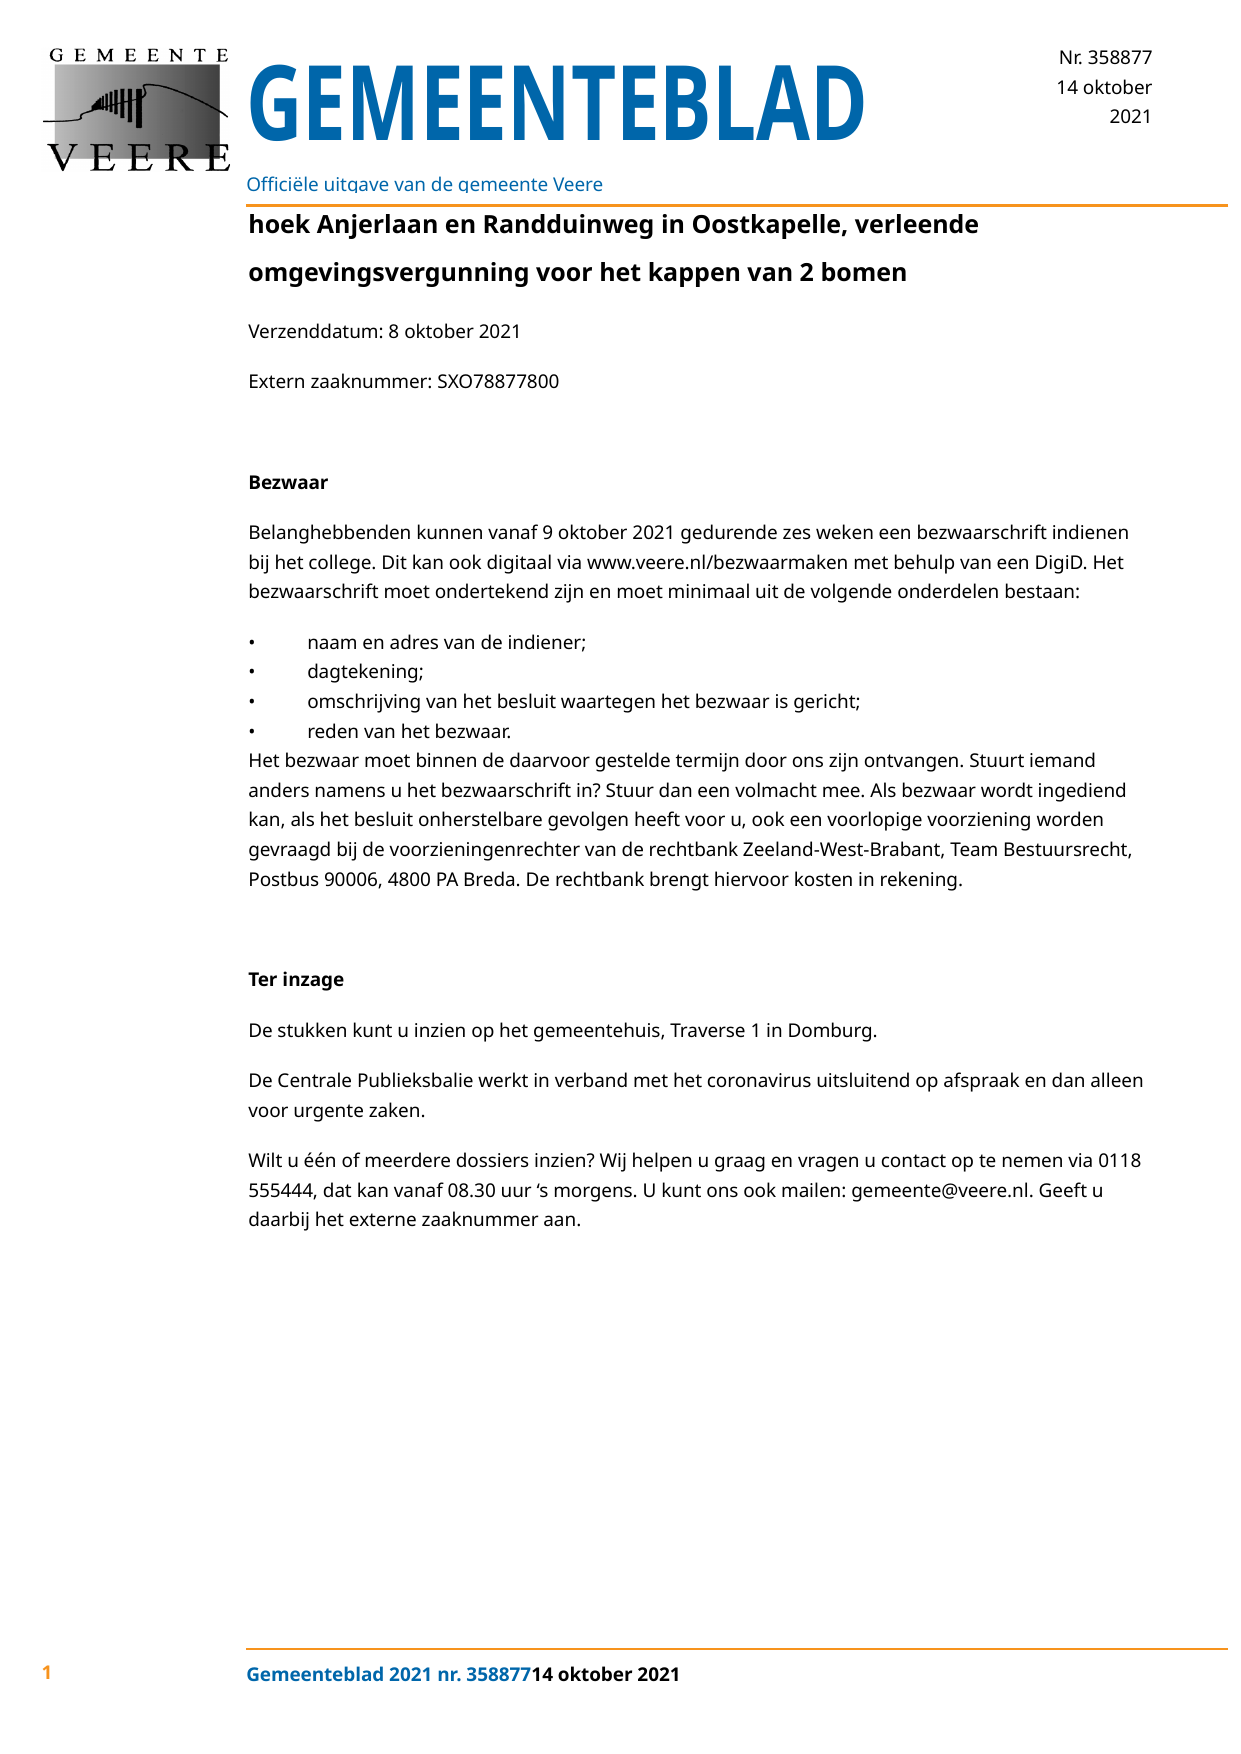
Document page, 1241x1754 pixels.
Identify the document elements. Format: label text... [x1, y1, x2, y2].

text Wilt u één of meerdere dossiers inzien? Wij helpen u graag en vragen u contact op te nemen via 0118 555444, dat kan vanaf 08.30 uur ‘s morgens. U kunt ons ook mailen: gemeente@veere.nl. Geeft u daarbij het externe zaaknummer aan. [248, 1147, 1152, 1232]
text Ter inzage [248, 967, 1152, 992]
picture [41, 47, 231, 172]
text De stukken kunt u inzien op het gemeentehuis, Traverse 1 in Domburg. [248, 1017, 1152, 1043]
text Extern zaaknummer: SXO78877800 [248, 368, 1152, 394]
list dagtekening; [248, 659, 1152, 684]
text hoek Anjerlaan en Randduinweg in Oostkapelle, verleende omgevingsvergunning voor het kappen van 2 bomen [248, 207, 1152, 288]
text Verzenddatum: 8 oktober 2021 [248, 318, 1152, 344]
text De Centrale Publieksbalie werkt in verband met het coronavirus uitsluitend op afspraak en dan alleen voor urgente zaken. [248, 1067, 1152, 1123]
list naam en adres van de indiener; [248, 629, 1152, 655]
list omschrijving van het besluit waartegen het bezwaar is gericht; [248, 688, 1152, 714]
text Belanghebbenden kunnen vanaf 9 oktober 2021 gedurende zes weken een bezwaarschrift indienen bij het college. Dit kan ook digitaal via www.veere.nl/bezwaarmaken met behulp van een DigiD. Het bezwaarschrift moet ondertekend zijn en moet minimaal uit de volgende onderdelen bestaan: [248, 519, 1152, 604]
text Het bezwaar moet binnen de daarvoor gestelde termijn door ons zijn ontvangen. Stuurt iemand anders namens u het bezwaarschrift in? Stuur dan een volmacht mee. Als bezwaar wordt ingediend kan, als het besluit onherstelbare gevolgen heeft voor u, ook een voorlopige voorziening worden gevraagd bij de voorzieningenrechter van de rechtbank Zeeland-West-Brabant, Team Bestuursrecht, Postbus 90006, 4800 PA Breda. De rechtbank brengt hiervoor kosten in rekening. [248, 747, 1152, 892]
list reden van het bezwaar. [248, 718, 1152, 744]
text Bezwaar [248, 469, 1152, 495]
